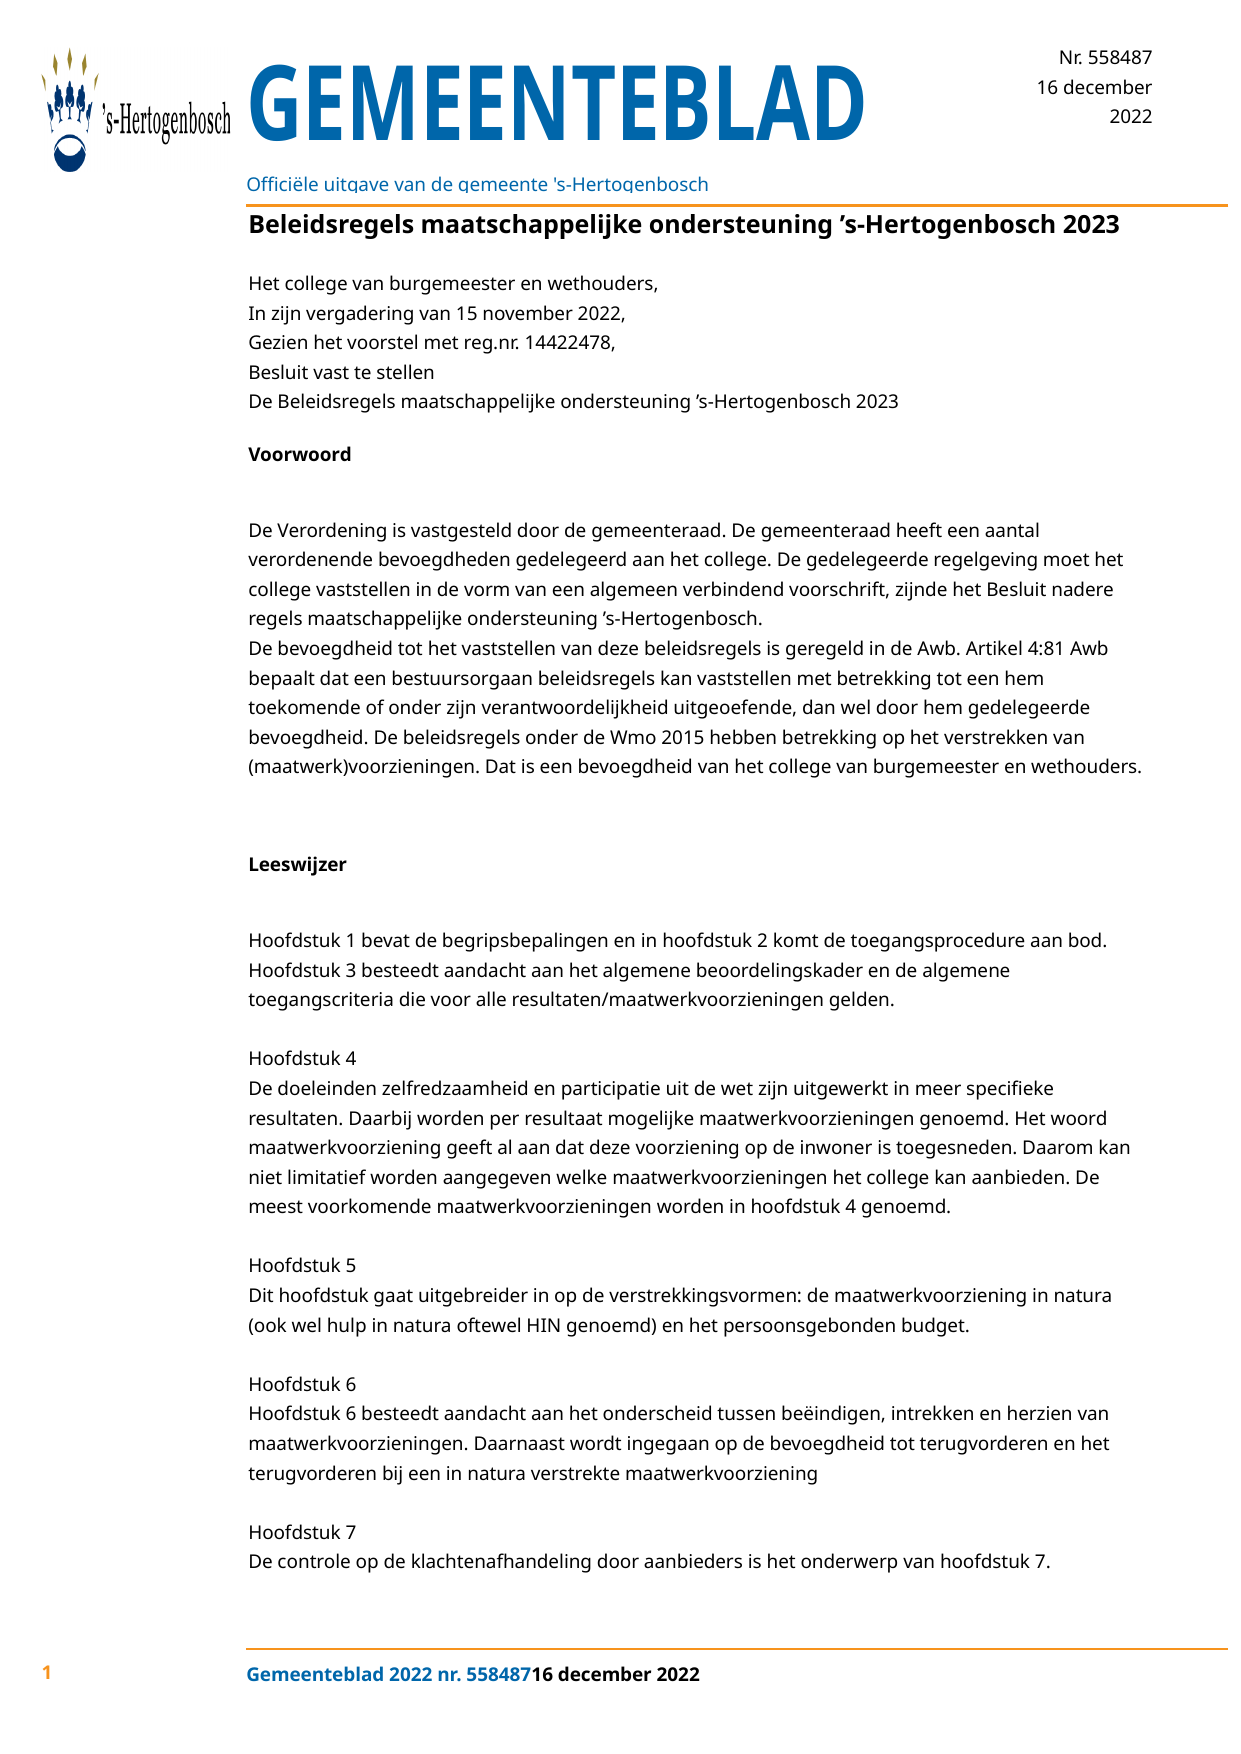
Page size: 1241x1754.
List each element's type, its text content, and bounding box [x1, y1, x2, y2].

text Hoofdstuk 6 [248, 1371, 1152, 1397]
text Het college van burgemeester en wethouders, [248, 270, 1152, 296]
text Hoofdstuk 4 [248, 1046, 1152, 1071]
text Voorwoord [248, 439, 1152, 467]
text In zijn vergadering van 15 november 2022, [248, 300, 1152, 326]
text Hoofdstuk 5 [248, 1253, 1152, 1278]
text Dit hoofdstuk gaat uitgebreider in op de verstrekkingsvormen: de maatwerkvoorziening in natura (ook wel hulp in natura oftewel HIN genoemd) en het persoonsgebonden budget. [248, 1282, 1152, 1337]
text Leeswijzer [248, 849, 1152, 878]
text Hoofdstuk 7 [248, 1519, 1152, 1544]
text Beleidsregels maatschappelijke ondersteuning ’s-Hertogenbosch 2023 [248, 207, 1152, 241]
text Besluit vast te stellen [248, 359, 1152, 385]
text De bevoegdheid tot het vaststellen van deze beleidsregels is geregeld in de Awb. Artikel 4:81 Awb bepaalt dat een bestuursorgaan beleidsregels kan vaststellen met betrekking tot een hem toekomende of onder zijn verantwoordelijkheid uitgeoefende, dan wel door hem gedelegeerde bevoegdheid. De beleidsregels onder de Wmo 2015 hebben betrekking op het verstrekken van (maatwerk)voorzieningen. Dat is een bevoegdheid van het college van burgemeester en wethouders. [248, 635, 1152, 779]
text Hoofdstuk 6 besteedt aandacht aan het onderscheid tussen beëindigen, intrekken en herzien van maatwerkvoorzieningen. Daarnaast wordt ingegaan op de bevoegdheid tot terugvorderen en het terugvorderen bij een in natura verstrekte maatwerkvoorziening [248, 1401, 1152, 1485]
text De doeleinden zelfredzaamheid en participatie uit de wet zijn uitgewerkt in meer specifieke resultaten. Daarbij worden per resultaat mogelijke maatwerkvoorzieningen genoemd. Het woord maatwerkvoorziening geeft al aan dat deze voorziening op de inwoner is toegesneden. Daarom kan niet limitatief worden aangegeven welke maatwerkvoorzieningen het college kan aanbieden. De meest voorkomende maatwerkvoorzieningen worden in hoofdstuk 4 genoemd. [248, 1075, 1152, 1219]
text De Beleidsregels maatschappelijke ondersteuning ’s-Hertogenbosch 2023 [248, 389, 1152, 414]
text De controle op de klachtenafhandeling door aanbieders is het onderwerp van hoofdstuk 7. [248, 1548, 1152, 1574]
text Gezien het voorstel met reg.nr. 14422478, [248, 329, 1152, 355]
text Hoofdstuk 1 bevat de begripsbepalingen en in hoofdstuk 2 komt de toegangsprocedure aan bod. Hoofdstuk 3 besteedt aandacht aan het algemene beoordelingskader en de algemene toegangscriteria die voor alle resultaten/maatwerkvoorzieningen gelden. [248, 927, 1152, 1012]
picture [41, 47, 231, 172]
text De Verordening is vastgesteld door de gemeenteraad. De gemeenteraad heeft een aantal verordenende bevoegdheden gedelegeerd aan het college. De gedelegeerde regelgeving moet het college vaststellen in de vorm van een algemeen verbindend voorschrift, zijnde het Besluit nadere regels maatschappelijke ondersteuning ’s-Hertogenbosch. [248, 517, 1152, 631]
